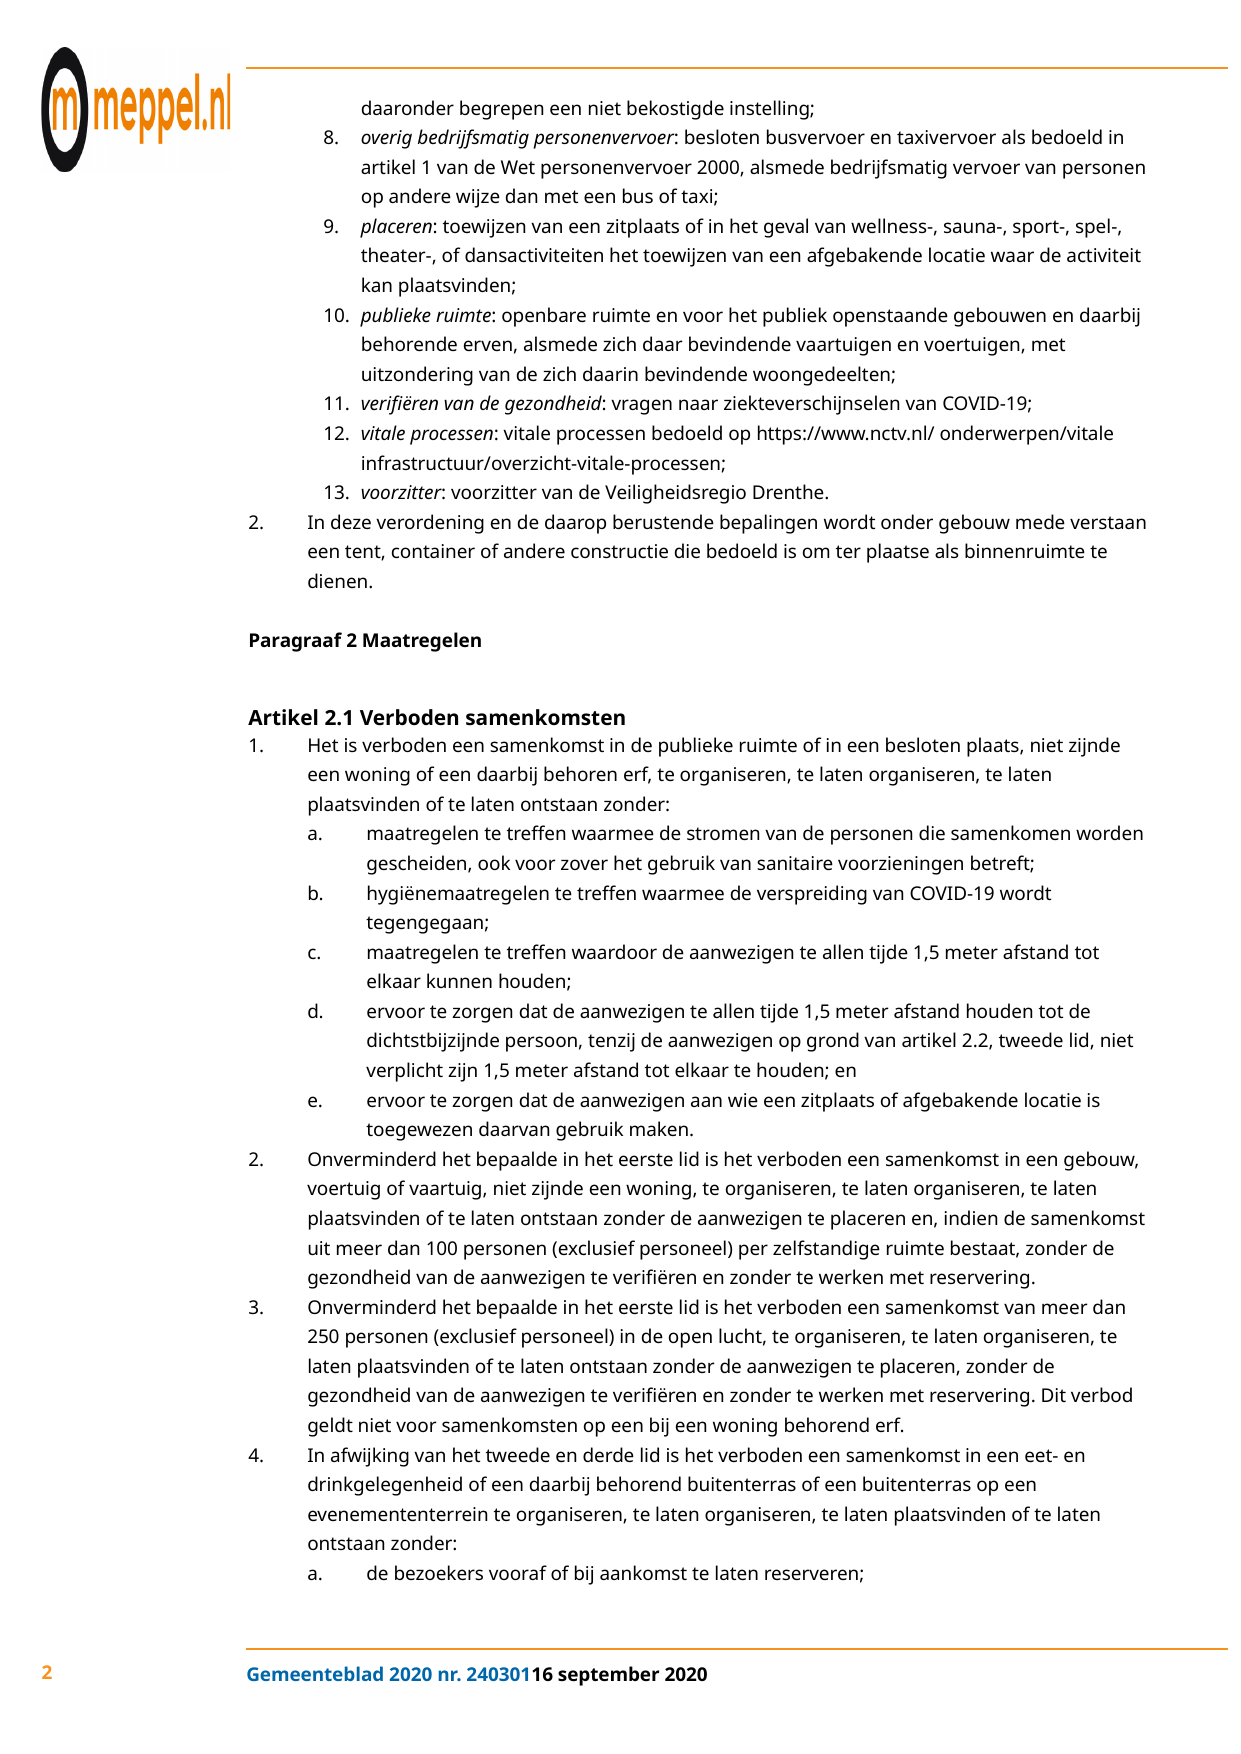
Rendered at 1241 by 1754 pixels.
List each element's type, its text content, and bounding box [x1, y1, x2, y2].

text Artikel 2.1 Verboden samenkomsten [248, 703, 1152, 732]
list In deze verordening en de daarop berustende bepalingen wordt onder gebouw mede verstaan een tent, container of andere constructie die bedoeld is om ter plaatse als binnenruimte te dienen. [248, 509, 1152, 594]
list hygiënemaatregelen te treffen waarmee de verspreiding van COVID-19 wordt tegengegaan; [307, 880, 1152, 935]
list voorzitter: voorzitter van de Veiligheidsregio Drenthe. [323, 479, 1152, 505]
list Onverminderd het bepaalde in het eerste lid is het verboden een samenkomst in een gebouw, voertuig of vaartuig, niet zijnde een woning, te organiseren, te laten organiseren, te laten plaatsvinden of te laten ontstaan zonder de aanwezigen te placeren en, indien de samenkomst uit meer dan 100 personen (exclusief personeel) per zelfstandige ruimte bestaat, zonder de gezondheid van de aanwezigen te verifiëren en zonder te werken met reservering. [248, 1146, 1152, 1290]
list daaronder begrepen een niet bekostigde instelling; [323, 95, 1152, 121]
list Het is verboden een samenkomst in de publieke ruimte of in een besloten plaats, niet zijnde een woning of een daarbij behoren erf, te organiseren, te laten organiseren, te laten plaatsvinden of te laten ontstaan zonder: [248, 732, 1152, 817]
list Onverminderd het bepaalde in het eerste lid is het verboden een samenkomst van meer dan 250 personen (exclusief personeel) in de open lucht, te organiseren, te laten organiseren, te laten plaatsvinden of te laten ontstaan zonder de aanwezigen te placeren, zonder de gezondheid van de aanwezigen te verifiëren en zonder te werken met reservering. Dit verbod geldt niet voor samenkomsten op een bij een woning behorend erf. [248, 1294, 1152, 1438]
list publieke ruimte: openbare ruimte en voor het publiek openstaande gebouwen en daarbij behorende erven, alsmede zich daar bevindende vaartuigen en voertuigen, met uitzondering van de zich daarin bevindende woongedeelten; [323, 302, 1152, 387]
list placeren: toewijzen van een zitplaats of in het geval van wellness-, sauna-, sport-, spel-, theater-, of dansactiviteiten het toewijzen van een afgebakende locatie waar de activiteit kan plaatsvinden; [323, 213, 1152, 298]
list verifiëren van de gezondheid: vragen naar ziekteverschijnselen van COVID-19; [323, 391, 1152, 416]
list maatregelen te treffen waardoor de aanwezigen te allen tijde 1,5 meter afstand tot elkaar kunnen houden; [307, 939, 1152, 994]
list de bezoekers vooraf of bij aankomst te laten reserveren; [307, 1560, 1152, 1586]
list In afwijking van het tweede en derde lid is het verboden een samenkomst in een eet- en drinkgelegenheid of een daarbij behorend buitenterras of een buitenterras op een evenemententerrein te organiseren, te laten organiseren, te laten plaatsvinden of te laten ontstaan zonder: [248, 1442, 1152, 1556]
list ervoor te zorgen dat de aanwezigen aan wie een zitplaats of afgebakende locatie is toegewezen daarvan gebruik maken. [307, 1087, 1152, 1142]
list vitale processen: vitale processen bedoeld op https://www.nctv.nl/ onderwerpen/vitale infrastructuur/overzicht-vitale-processen; [323, 420, 1152, 476]
list overig bedrijfsmatig personenvervoer: besloten busvervoer en taxivervoer als bedoeld in artikel 1 van de Wet personenvervoer 2000, alsmede bedrijfsmatig vervoer van personen op andere wijze dan met een bus of taxi; [323, 124, 1152, 209]
list maatregelen te treffen waarmee de stromen van de personen die samenkomen worden gescheiden, ook voor zover het gebruik van sanitaire voorzieningen betreft; [307, 821, 1152, 876]
text Paragraaf 2 Maatregelen [248, 627, 1152, 653]
picture [41, 47, 231, 172]
list ervoor te zorgen dat de aanwezigen te allen tijde 1,5 meter afstand houden tot de dichtstbijzijnde persoon, tenzij de aanwezigen op grond van artikel 2.2, tweede lid, niet verplicht zijn 1,5 meter afstand tot elkaar te houden; en [307, 998, 1152, 1083]
